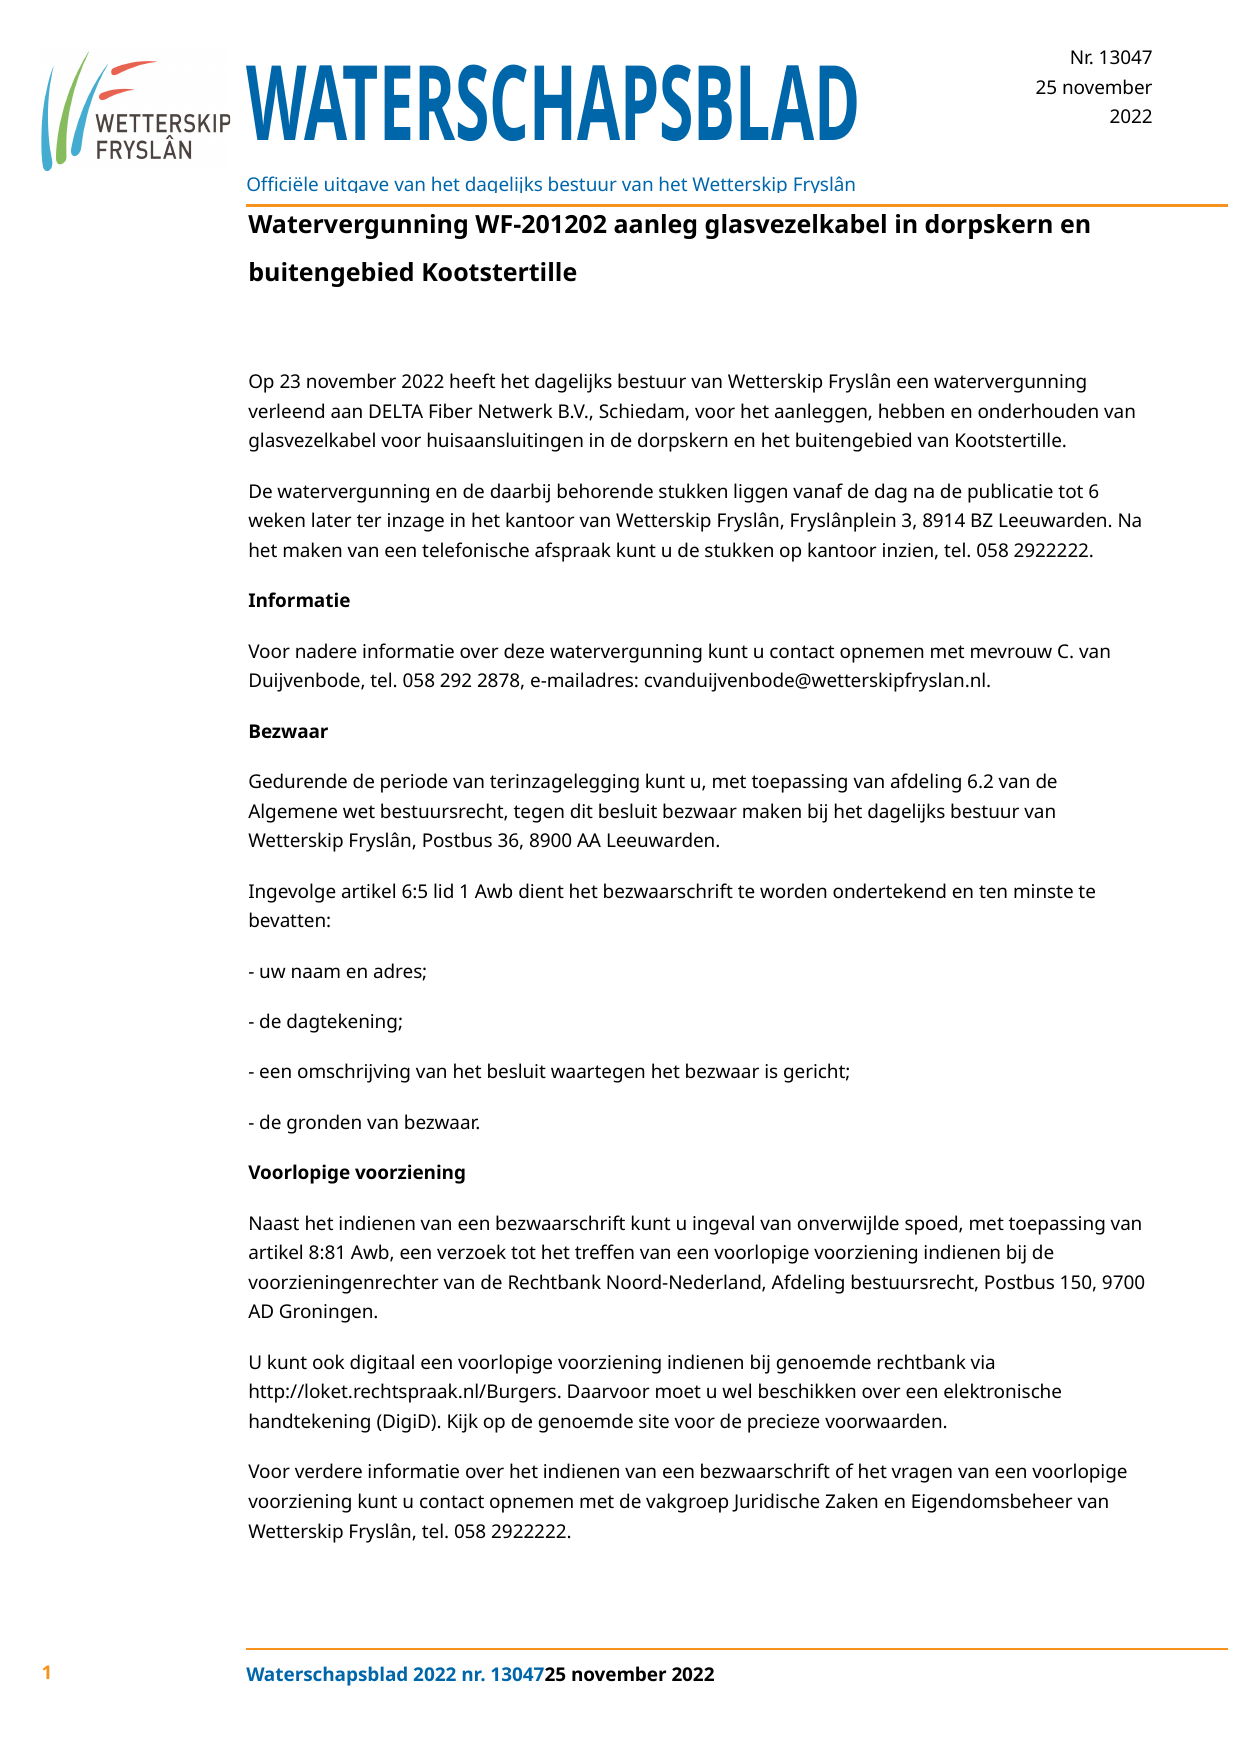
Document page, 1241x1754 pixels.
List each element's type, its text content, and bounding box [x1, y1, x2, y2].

text Gedurende de periode van terinzagelegging kunt u, met toepassing van afdeling 6.2 van de Algemene wet bestuursrecht, tegen dit besluit bezwaar maken bij het dagelijks bestuur van Wetterskip Fryslân, Postbus 36, 8900 AA Leeuwarden. [248, 768, 1152, 853]
text - de gronden van bezwaar. [248, 1109, 1152, 1135]
text Voorlopige voorziening [248, 1159, 1152, 1185]
text - een omschrijving van het besluit waartegen het bezwaar is gericht; [248, 1059, 1152, 1084]
text Informatie [248, 587, 1152, 613]
text Voor nadere informatie over deze watervergunning kunt u contact opnemen met mevrouw C. van Duijvenbode, tel. 058 292 2878, e-mailadres: cvanduijvenbode@wetterskipfryslan.nl. [248, 638, 1152, 693]
text Op 23 november 2022 heeft het dagelijks bestuur van Wetterskip Fryslân een watervergunning verleend aan DELTA Fiber Netwerk B.V., Schiedam, voor het aanleggen, hebben en onderhouden van glasvezelkabel voor huisaansluitingen in de dorpskern en het buitengebied van Kootstertille. [248, 368, 1152, 453]
text Watervergunning WF-201202 aanleg glasvezelkabel in dorpskern en buitengebied Kootstertille [248, 207, 1152, 288]
text Voor verdere informatie over het indienen van een bezwaarschrift of het vragen van een voorlopige voorziening kunt u contact opnemen met de vakgroep Juridische Zaken en Eigendomsbeheer van Wetterskip Fryslân, tel. 058 2922222. [248, 1459, 1152, 1544]
picture [41, 47, 231, 172]
text U kunt ook digitaal een voorlopige voorziening indienen bij genoemde rechtbank via http://loket.rechtspraak.nl/Burgers. Daarvoor moet u wel beschikken over een elektronische handtekening (DigiD). Kijk op de genoemde site voor de precieze voorwaarden. [248, 1349, 1152, 1434]
text Naast het indienen van een bezwaarschrift kunt u ingeval van onverwijlde spoed, met toepassing van artikel 8:81 Awb, een verzoek tot het treffen van een voorlopige voorziening indienen bij de voorzieningenrechter van de Rechtbank Noord-Nederland, Afdeling bestuursrecht, Postbus 150, 9700 AD Groningen. [248, 1210, 1152, 1324]
text - uw naam en adres; [248, 958, 1152, 984]
text - de dagtekening; [248, 1008, 1152, 1034]
text De watervergunning en de daarbij behorende stukken liggen vanaf de dag na de publicatie tot 6 weken later ter inzage in het kantoor van Wetterskip Fryslân, Fryslânplein 3, 8914 BZ Leeuwarden. Na het maken van een telefonische afspraak kunt u de stukken op kantoor inzien, tel. 058 2922222. [248, 478, 1152, 563]
text Bezwaar [248, 718, 1152, 744]
text Ingevolge artikel 6:5 lid 1 Awb dient het bezwaarschrift te worden ondertekend en ten minste te bevatten: [248, 878, 1152, 933]
